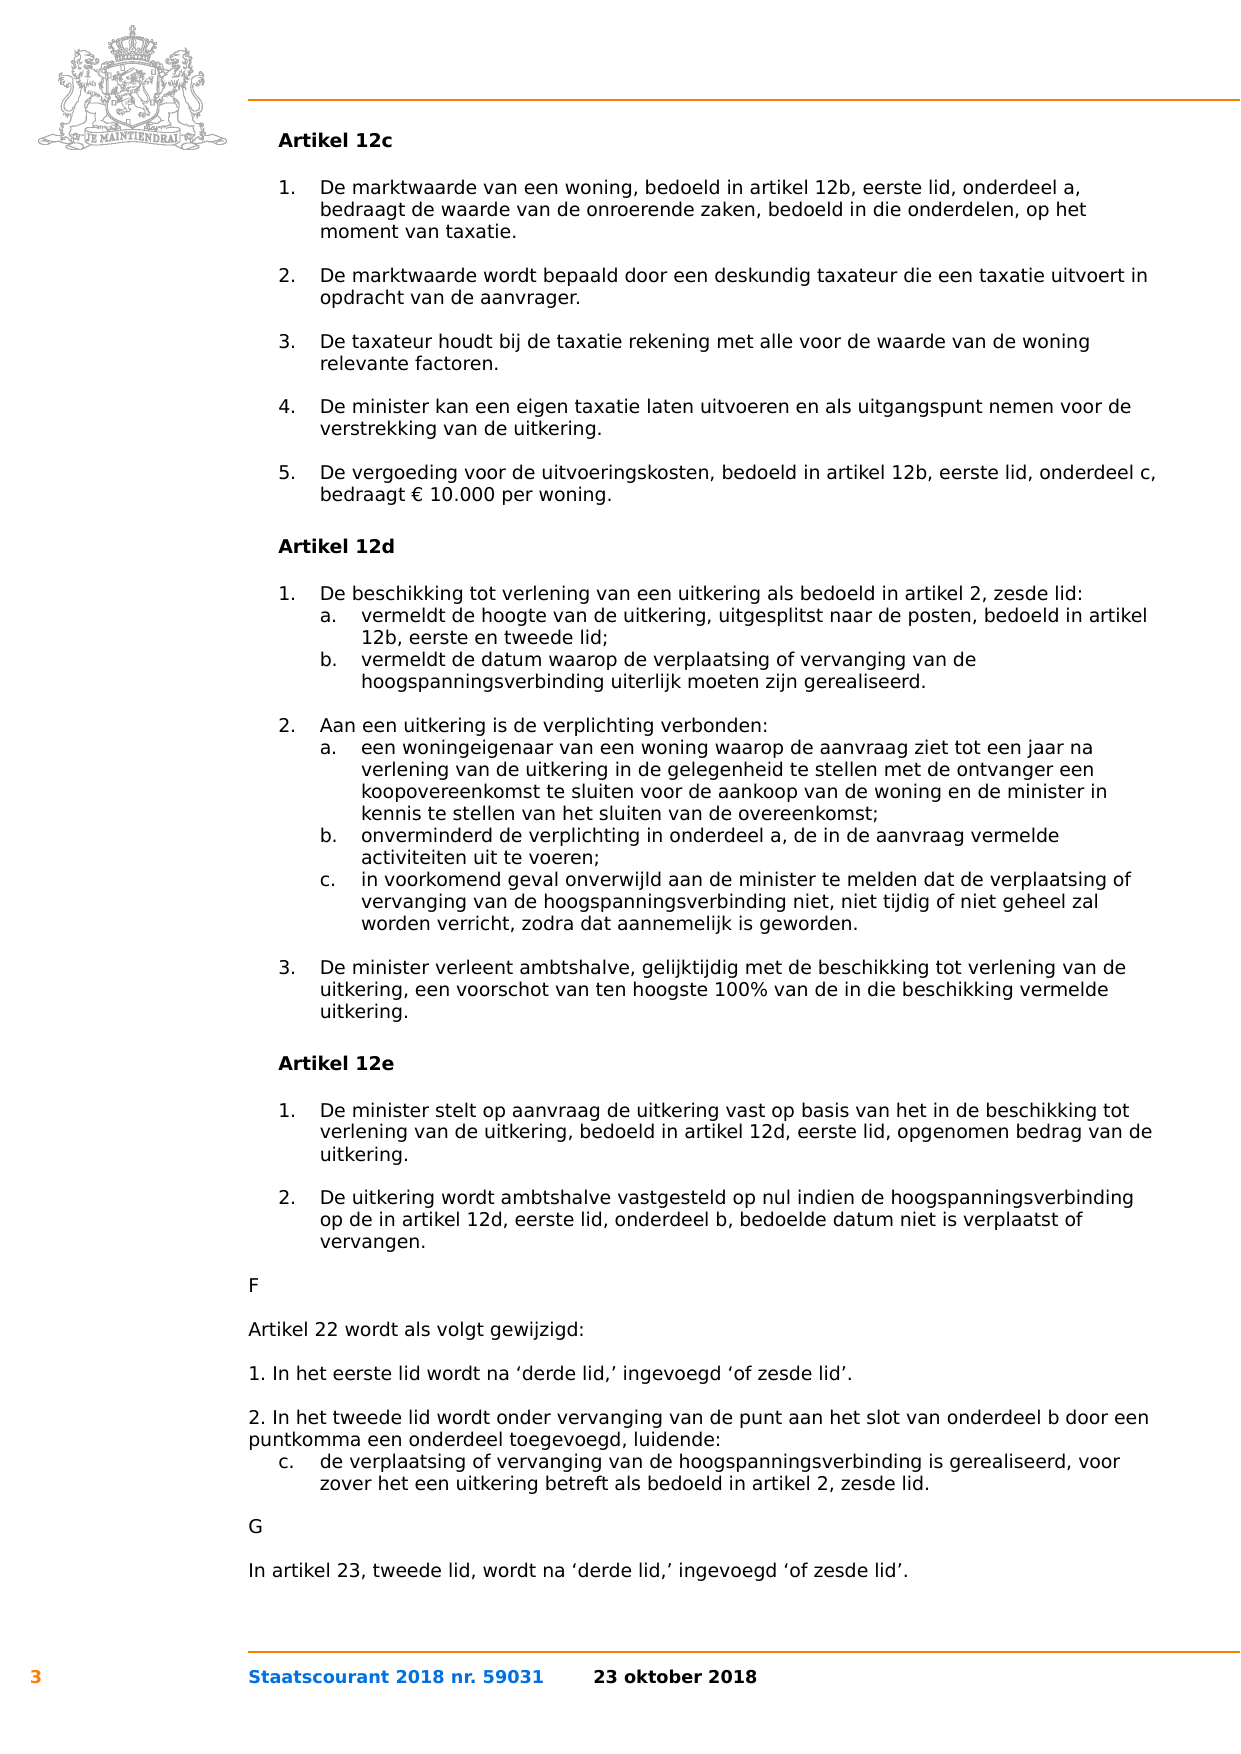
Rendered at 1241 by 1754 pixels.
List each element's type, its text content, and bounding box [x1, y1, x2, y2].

text 2. De uitkering wordt ambtshalve vastgesteld op nul indien de hoogspanningsverbinding op de in artikel 12d, eerste lid, onderdeel b, bedoelde datum niet is verplaatst of vervangen. [278, 1187, 1163, 1253]
text 2. Aan een uitkering is de verplichting verbonden: [278, 715, 1163, 737]
subtitle Artikel 12d [278, 536, 1163, 558]
text 5. De vergoeding voor de uitvoeringskosten, bedoeld in artikel 12b, eerste lid, onderdeel c, bedraagt € 10.000 per woning. [278, 462, 1163, 506]
subtitle Artikel 12e [278, 1052, 1163, 1074]
text In artikel 23, tweede lid, wordt na ‘derde lid,’ ingevoegd ‘of zesde lid’. [248, 1560, 1163, 1582]
text 1. De beschikking tot verlening van een uitkering als bedoeld in artikel 2, zesde lid: [278, 583, 1163, 605]
text b. onverminderd de verplichting in onderdeel a, de in de aanvraag vermelde activiteiten uit te voeren; [319, 825, 1163, 869]
text Artikel 22 wordt als volgt gewijzigd: [248, 1319, 1163, 1341]
subtitle Artikel 12c [278, 130, 1163, 152]
text 2. De marktwaarde wordt bepaald door een deskundig taxateur die een taxatie uitvoert in opdracht van de aanvrager. [278, 265, 1163, 309]
text 1. De marktwaarde van een woning, bedoeld in artikel 12b, eerste lid, onderdeel a, bedraagt de waarde van de onroerende zaken, bedoeld in die onderdelen, op het moment van taxatie. [278, 177, 1163, 243]
text a. vermeldt de hoogte van de uitkering, uitgesplitst naar de posten, bedoeld in artikel 12b, eerste en tweede lid; [319, 605, 1163, 649]
text F [248, 1275, 1163, 1297]
picture [38, 25, 227, 150]
text 2. In het tweede lid wordt onder vervanging van de punt aan het slot van onderdeel b door een puntkomma een onderdeel toegevoegd, luidende: [248, 1407, 1163, 1451]
text 3. De taxateur houdt bij de taxatie rekening met alle voor de waarde van de woning relevante factoren. [278, 331, 1163, 374]
text 4. De minister kan een eigen taxatie laten uitvoeren en als uitgangspunt nemen voor de verstrekking van de uitkering. [278, 396, 1163, 440]
text G [248, 1516, 1163, 1538]
text 3. De minister verleent ambtshalve, gelijktijdig met de beschikking tot verlening van de uitkering, een voorschot van ten hoogste 100% van de in die beschikking vermelde uitkering. [278, 957, 1163, 1022]
text 1. De minister stelt op aanvraag de uitkering vast op basis van het in de beschikking tot verlening van de uitkering, bedoeld in artikel 12d, eerste lid, opgenomen bedrag van de uitkering. [278, 1099, 1163, 1165]
text 1. In het eerste lid wordt na ‘derde lid,’ ingevoegd ‘of zesde lid’. [248, 1363, 1163, 1385]
text c. de verplaatsing of vervanging van de hoogspanningsverbinding is gerealiseerd, voor zover het een uitkering betreft als bedoeld in artikel 2, zesde lid. [278, 1451, 1163, 1494]
text a. een woningeigenaar van een woning waarop de aanvraag ziet tot een jaar na verlening van de uitkering in de gelegenheid te stellen met de ontvanger een koopovereenkomst te sluiten voor de aankoop van de woning en de minister in kennis te stellen van het sluiten van de overeenkomst; [319, 737, 1163, 825]
text b. vermeldt de datum waarop de verplaatsing of vervanging van de hoogspanningsverbinding uiterlijk moeten zijn gerealiseerd. [319, 649, 1163, 693]
text c. in voorkomend geval onverwijld aan de minister te melden dat de verplaatsing of vervanging van de hoogspanningsverbinding niet, niet tijdig of niet geheel zal worden verricht, zodra dat aannemelijk is geworden. [319, 869, 1163, 935]
